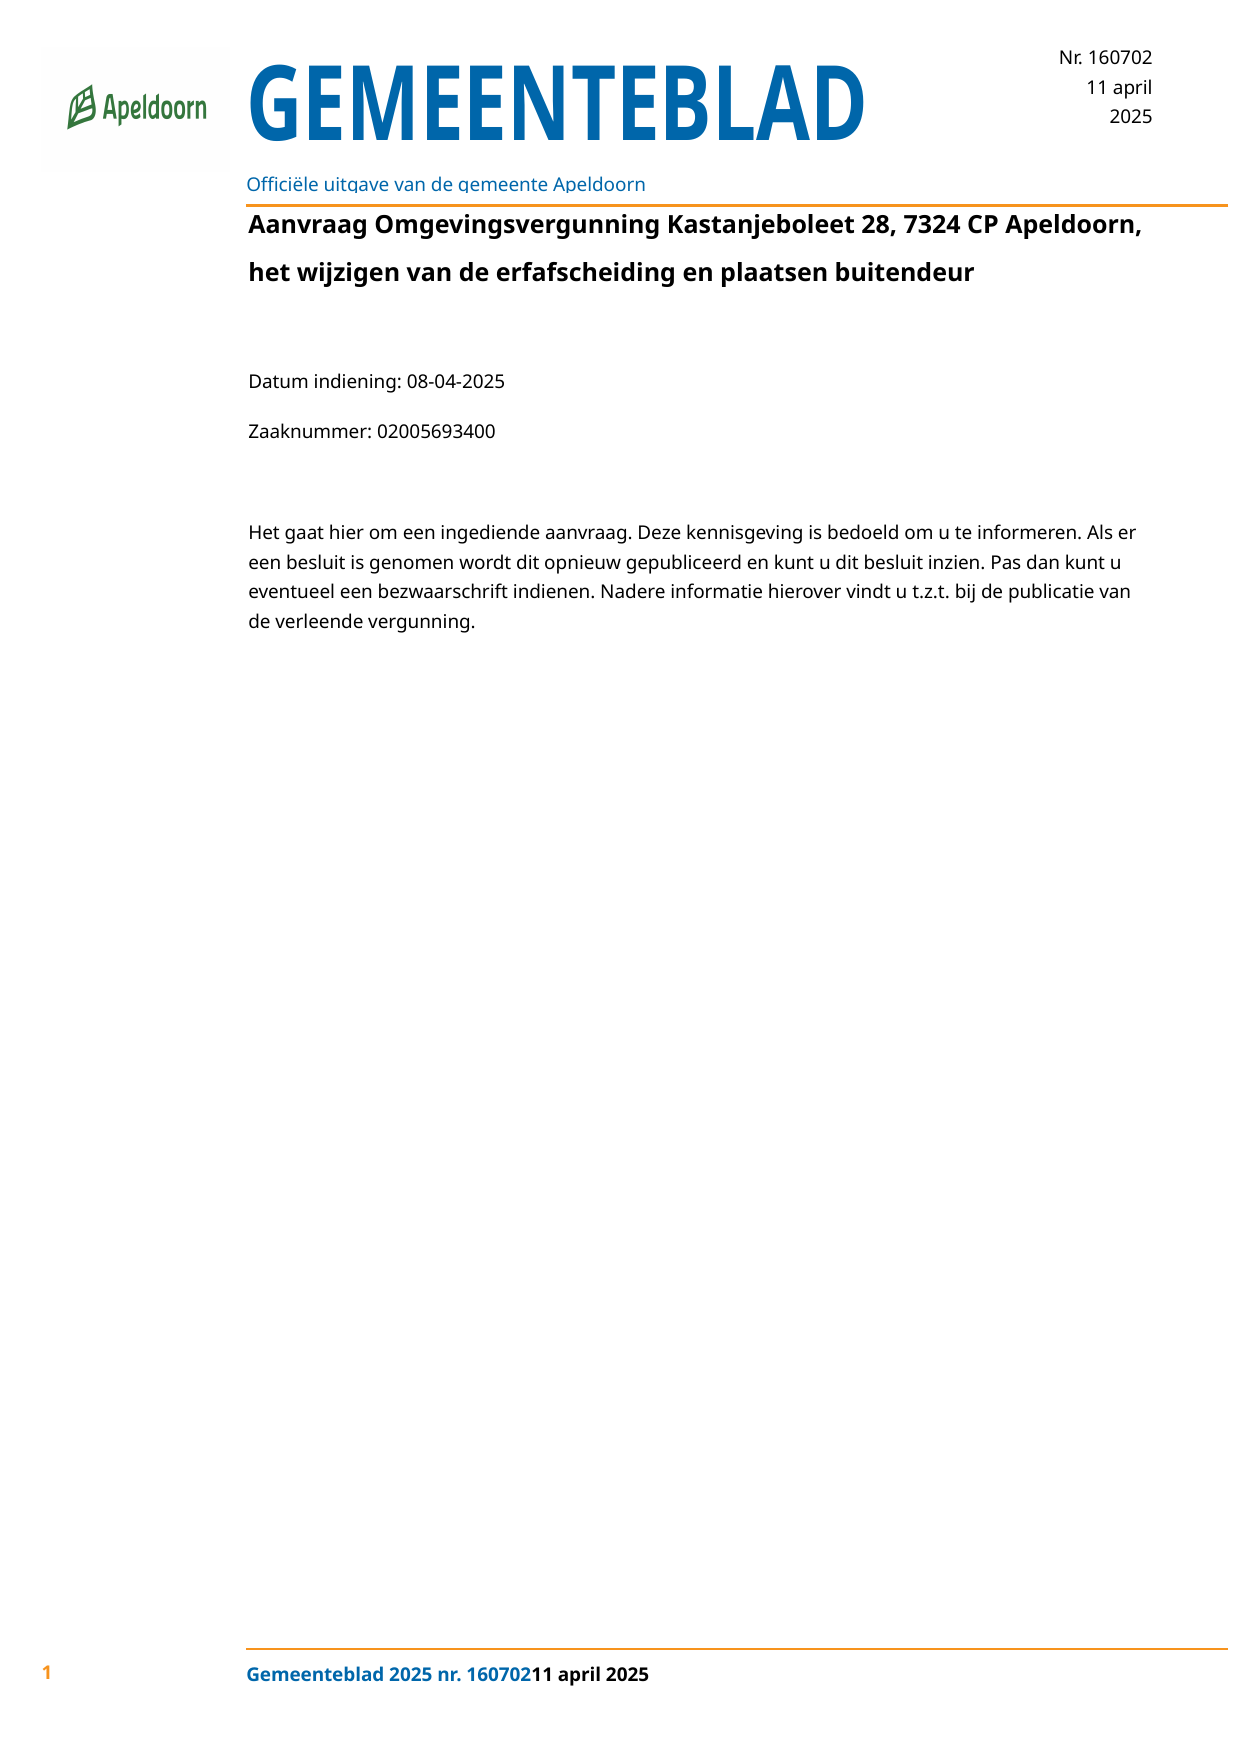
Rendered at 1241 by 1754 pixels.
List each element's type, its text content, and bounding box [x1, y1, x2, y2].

text Datum indiening: 08-04-2025 [248, 368, 1152, 394]
text Zaaknummer: 02005693400 [248, 419, 1152, 444]
text Aanvraag Omgevingsvergunning Kastanjeboleet 28, 7324 CP Apeldoorn, het wijzigen van de erfafscheiding en plaatsen buitendeur [248, 207, 1152, 288]
picture [41, 47, 231, 172]
text Het gaat hier om een ingediende aanvraag. Deze kennisgeving is bedoeld om u te informeren. Als er een besluit is genomen wordt dit opnieuw gepubliceerd en kunt u dit besluit inzien. Pas dan kunt u eventueel een bezwaarschrift indienen. Nadere informatie hierover vindt u t.z.t. bij de publicatie van de verleende vergunning. [248, 519, 1152, 634]
